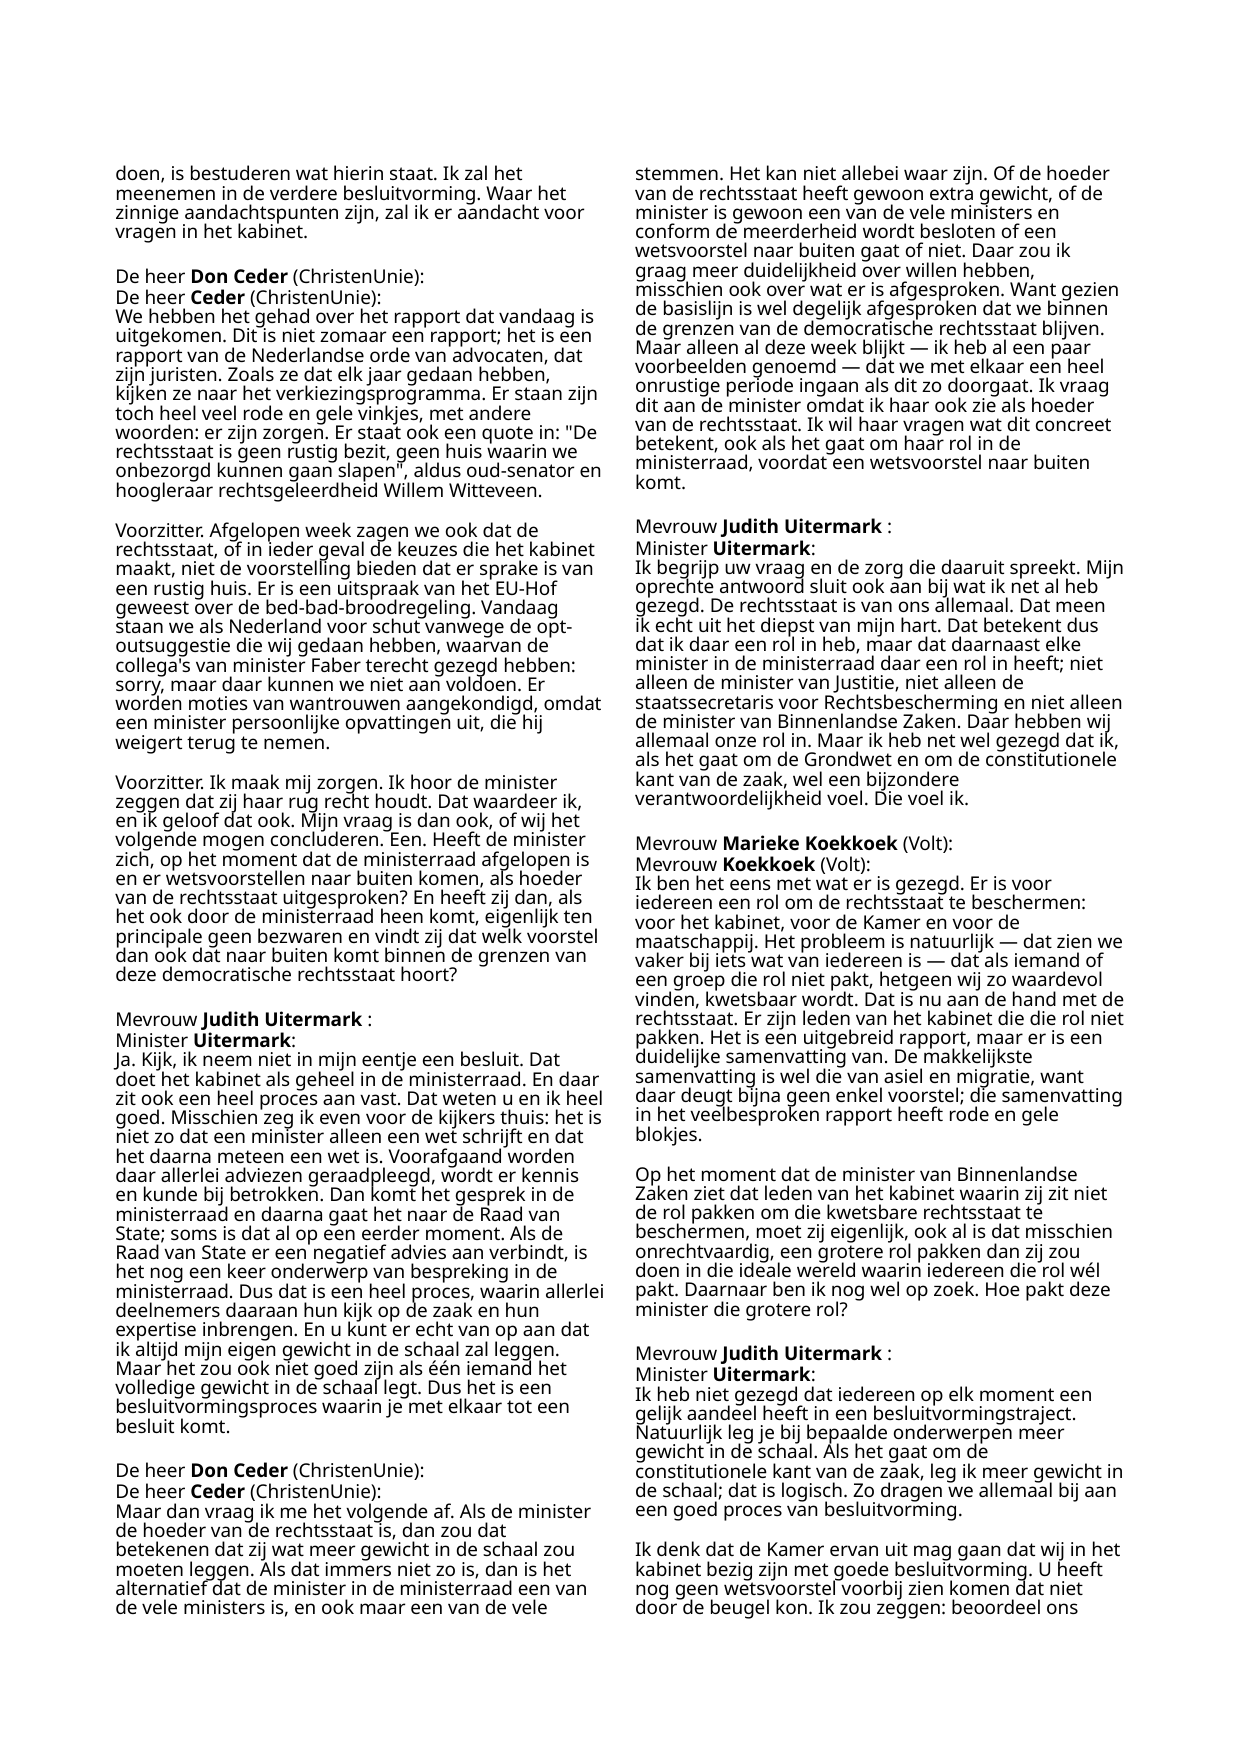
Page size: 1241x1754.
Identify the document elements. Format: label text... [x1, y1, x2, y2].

text Mevrouw Marieke Koekkoek (Volt): [635, 830, 1125, 856]
text Mevrouw Judith Uitermark : [115, 1006, 605, 1032]
text Ik denk dat de Kamer ervan uit mag gaan dat wij in het kabinet bezig zijn met goede besluitvorming. U heeft nog geen wetsvoorstel voorbij zien komen dat niet door de beugel kon. Ik zou zeggen: beoordeel ons [635, 1541, 1125, 1618]
text De heer Don Ceder (ChristenUnie): [115, 1458, 605, 1483]
text Voorzitter. Ik maak mij zorgen. Ik hoor de minister zeggen dat zij haar rug recht houdt. Dat waardeer ik, en ik geloof dat ook. Mijn vraag is dan ook, of wij het volgende mogen concluderen. Een. Heeft de minister zich, op het moment dat de ministerraad afgelopen is en er wetsvoorstellen naar buiten komen, als hoeder van de rechtsstaat uitgesproken? En heeft zij dan, als het ook door de ministerraad heen komt, eigenlijk ten principale geen bezwaren en vindt zij dat welk voorstel dan ook dat naar buiten komt binnen de grenzen van deze democratische rechtsstaat hoort? [115, 774, 605, 986]
text De heer Don Ceder (ChristenUnie): [115, 263, 605, 289]
text Ja. Kijk, ik neem niet in mijn eentje een besluit. Dat doet het kabinet als geheel in de ministerraad. En daar zit ook een heel proces aan vast. Dat weten u en ik heel goed. Misschien zeg ik even voor de kijkers thuis: het is niet zo dat een minister alleen een wet schrijft en dat het daarna meteen een wet is. Voorafgaand worden daar allerlei adviezen geraadpleegd, wordt er kennis en kunde bij betrokken. Dan komt het gesprek in de ministerraad en daarna gaat het naar de Raad van State; soms is dat al op een eerder moment. Als de Raad van State er een negatief advies aan verbindt, is het nog een keer onderwerp van bespreking in de ministerraad. Dus dat is een heel proces, waarin allerlei deelnemers daaraan hun kijk op de zaak en hun expertise inbrengen. En u kunt er echt van op aan dat ik altijd mijn eigen gewicht in de schaal zal leggen. Maar het zou ook niet goed zijn als één iemand het volledige gewicht in de schaal legt. Dus het is een besluitvormingsproces waarin je met elkaar tot een besluit komt. [115, 1051, 605, 1437]
text stemmen. Het kan niet allebei waar zijn. Of de hoeder van de rechtsstaat heeft gewoon extra gewicht, of de minister is gewoon een van de vele ministers en conform de meerderheid wordt besloten of een wetsvoorstel naar buiten gaat of niet. Daar zou ik graag meer duidelijkheid over willen hebben, misschien ook over wat er is afgesproken. Want gezien de basislijn is wel degelijk afgesproken dat we binnen de grenzen van de democratische rechtsstaat blijven. Maar alleen al deze week blijkt — ik heb al een paar voorbeelden genoemd — dat we met elkaar een heel onrustige periode ingaan als dit zo doorgaat. Ik vraag dit aan de minister omdat ik haar ook zie als hoeder van de rechtsstaat. Ik wil haar vragen wat dit concreet betekent, ook als het gaat om haar rol in de ministerraad, voordat een wetsvoorstel naar buiten komt. [635, 165, 1125, 493]
text Ik ben het eens met wat er is gezegd. Er is voor iedereen een rol om de rechtsstaat te beschermen: voor het kabinet, voor de Kamer en voor de maatschappij. Het probleem is natuurlijk — dat zien we vaker bij iets wat van iedereen is — dat als iemand of een groep die rol niet pakt, hetgeen wij zo waardevol vinden, kwetsbaar wordt. Dat is nu aan de hand met de rechtsstaat. Er zijn leden van het kabinet die die rol niet pakken. Het is een uitgebreid rapport, maar er is een duidelijke samenvatting van. De makkelijkste samenvatting is wel die van asiel en migratie, want daar deugt bijna geen enkel voorstel; die samenvatting in het veelbesproken rapport heeft rode en gele blokjes. [635, 875, 1125, 1145]
text Minister Uitermark: [635, 539, 1125, 559]
text Mevrouw Judith Uitermark : [635, 1341, 1125, 1366]
text De heer Ceder (ChristenUnie): [115, 1483, 605, 1503]
text Minister Uitermark: [115, 1032, 605, 1051]
text Voorzitter. Afgelopen week zagen we ook dat de rechtsstaat, of in ieder geval de keuzes die het kabinet maakt, niet de voorstelling bieden dat er sprake is van een rustig huis. Er is een uitspraak van het EU-Hof geweest over de bed-bad-broodregeling. Vandaag staan we als Nederland voor schut vanwege de opt-outsuggestie die wij gedaan hebben, waarvan de collega's van minister Faber terecht gezegd hebben: sorry, maar daar kunnen we niet aan voldoen. Er worden moties van wantrouwen aangekondigd, omdat een minister persoonlijke opvattingen uit, die hij weigert terug te nemen. [115, 522, 605, 753]
text Minister Uitermark: [635, 1366, 1125, 1386]
text Ik begrijp uw vraag en de zorg die daaruit spreekt. Mijn oprechte antwoord sluit ook aan bij wat ik net al heb gezegd. De rechtsstaat is van ons allemaal. Dat meen ik echt uit het diepst van mijn hart. Dat betekent dus dat ik daar een rol in heb, maar dat daarnaast elke minister in de ministerraad daar een rol in heeft; niet alleen de minister van Justitie, niet alleen de staatssecretaris voor Rechtsbescherming en niet alleen de minister van Binnenlandse Zaken. Daar hebben wij allemaal onze rol in. Maar ik heb net wel gezegd dat ik, als het gaat om de Grondwet en om de constitutionele kant van de zaak, wel een bijzondere verantwoordelijkheid voel. Die voel ik. [635, 559, 1125, 809]
text Mevrouw Koekkoek (Volt): [635, 856, 1125, 875]
text De heer Ceder (ChristenUnie): [115, 289, 605, 308]
text Ik heb niet gezegd dat iedereen op elk moment een gelijk aandeel heeft in een besluitvormingstraject. Natuurlijk leg je bij bepaalde onderwerpen meer gewicht in de schaal. Als het gaat om de constitutionele kant van de zaak, leg ik meer gewicht in de schaal; dat is logisch. Zo dragen we allemaal bij aan een goed proces van besluitvorming. [635, 1386, 1125, 1521]
text We hebben het gehad over het rapport dat vandaag is uitgekomen. Dit is niet zomaar een rapport; het is een rapport van de Nederlandse orde van advocaten, dat zijn juristen. Zoals ze dat elk jaar gedaan hebben, kijken ze naar het verkiezingsprogramma. Er staan zijn toch heel veel rode en gele vinkjes, met andere woorden: er zijn zorgen. Er staat ook een quote in: "De rechtsstaat is geen rustig bezit, geen huis waarin we onbezorgd kunnen gaan slapen", aldus oud-senator en hoogleraar rechtsgeleerdheid Willem Witteveen. [115, 308, 605, 501]
text Maar dan vraag ik me het volgende af. Als de minister de hoeder van de rechtsstaat is, dan zou dat betekenen dat zij wat meer gewicht in de schaal zou moeten leggen. Als dat immers niet zo is, dan is het alternatief dat de minister in de ministerraad een van de vele ministers is, en ook maar een van de vele [115, 1503, 605, 1618]
text Mevrouw Judith Uitermark : [635, 514, 1125, 539]
text doen, is bestuderen wat hierin staat. Ik zal het meenemen in de verdere besluitvorming. Waar het zinnige aandachtspunten zijn, zal ik er aandacht voor vragen in het kabinet. [115, 165, 605, 242]
text Op het moment dat de minister van Binnenlandse Zaken ziet dat leden van het kabinet waarin zij zit niet de rol pakken om die kwetsbare rechtsstaat te beschermen, moet zij eigenlijk, ook al is dat misschien onrechtvaardig, een grotere rol pakken dan zij zou doen in die ideale wereld waarin iedereen die rol wél pakt. Daarnaar ben ik nog wel op zoek. Hoe pakt deze minister die grotere rol? [635, 1166, 1125, 1320]
